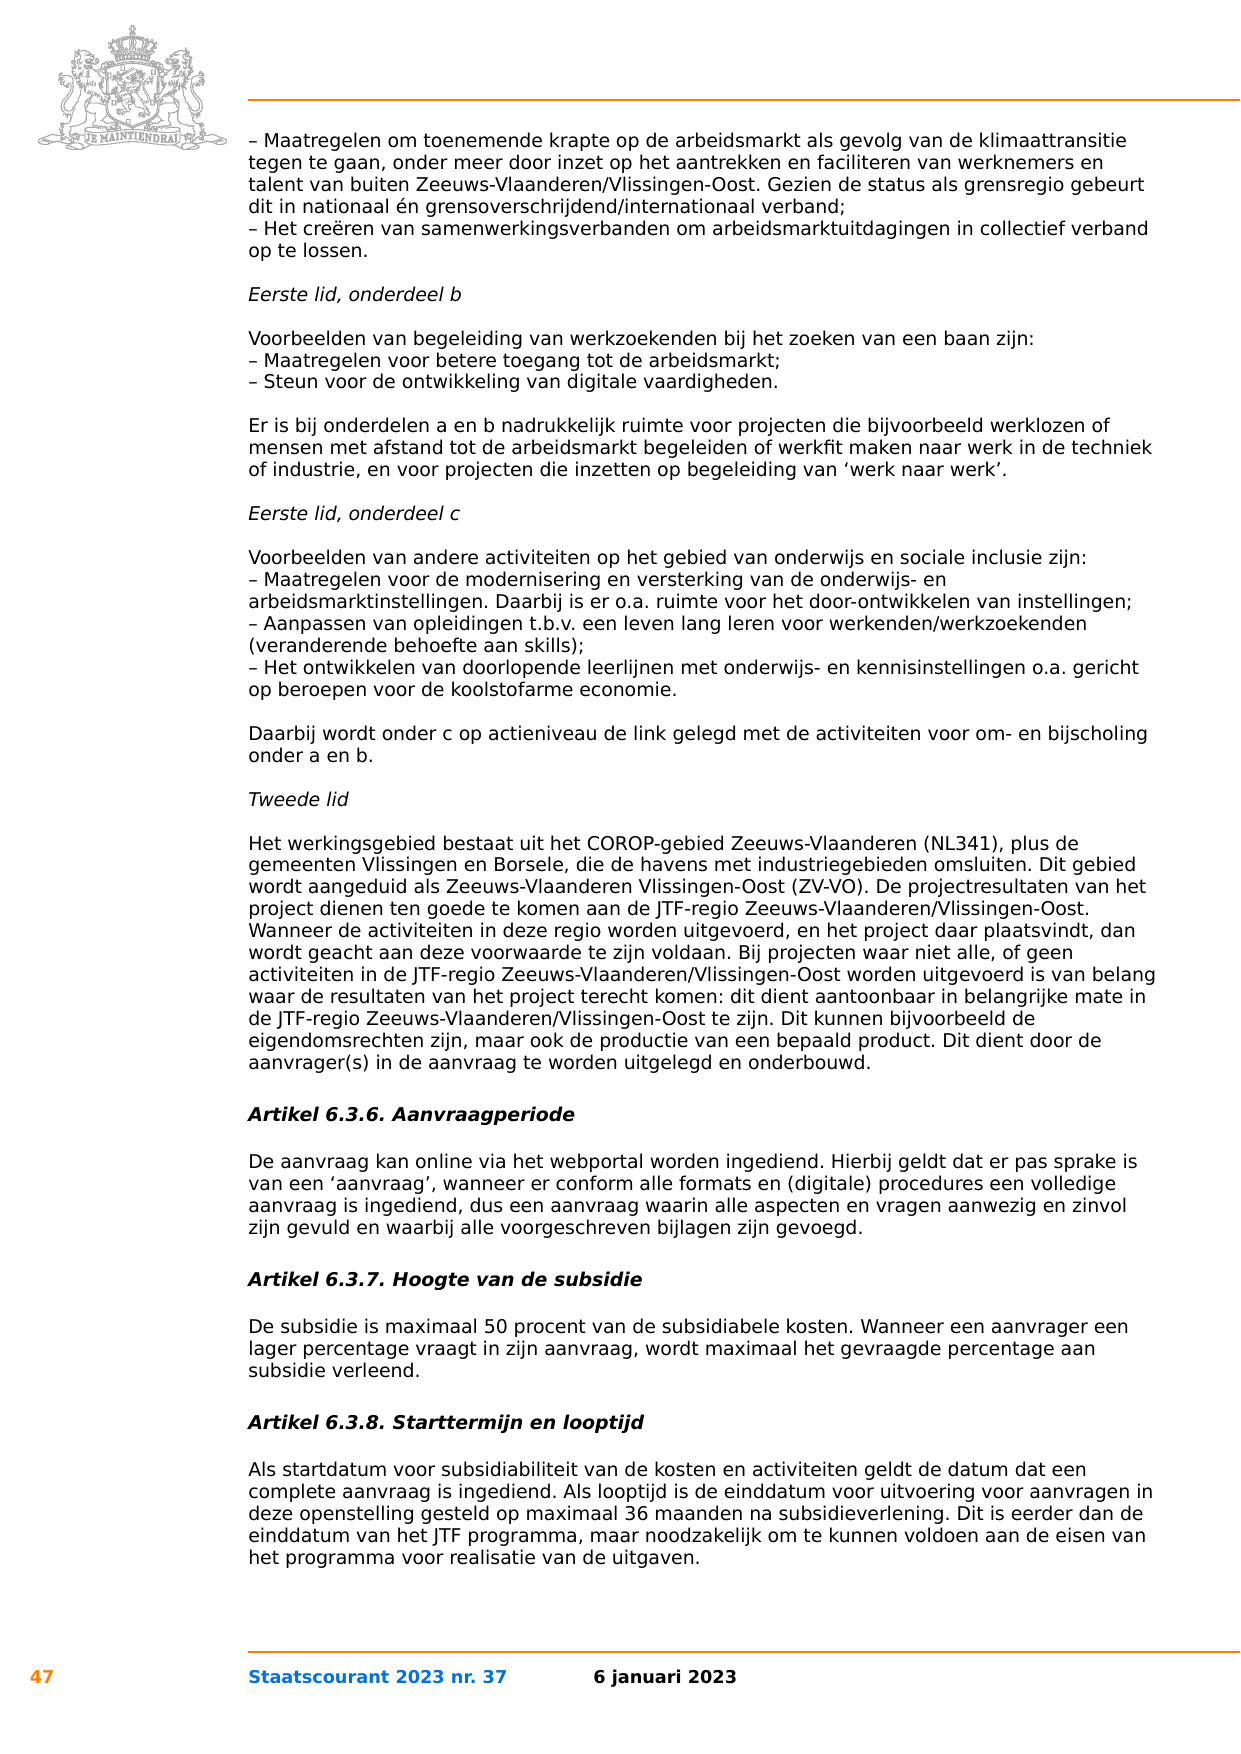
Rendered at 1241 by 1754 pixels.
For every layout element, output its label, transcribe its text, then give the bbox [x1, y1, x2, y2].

text Voorbeelden van andere activiteiten op het gebied van onderwijs en sociale inclusie zijn: [248, 547, 1163, 569]
subtitle Artikel 6.3.7. Hoogte van de subsidie [248, 1269, 1163, 1291]
subtitle Eerste lid, onderdeel c [248, 503, 1163, 525]
text De aanvraag kan online via het webportal worden ingediend. Hierbij geldt dat er pas sprake is van een ‘aanvraag’, wanneer er conform alle formats en (digitale) procedures een volledige aanvraag is ingediend, dus een aanvraag waarin alle aspecten en vragen aanwezig en zinvol zijn gevuld en waarbij alle voorgeschreven bijlagen zijn gevoegd. [248, 1151, 1163, 1239]
text – Maatregelen voor betere toegang tot de arbeidsmarkt; [248, 349, 1163, 371]
text Als startdatum voor subsidiabiliteit van de kosten en activiteiten geldt de datum dat een complete aanvraag is ingediend. Als looptijd is de einddatum voor uitvoering voor aanvragen in deze openstelling gesteld op maximaal 36 maanden na subsidieverlening. Dit is eerder dan de einddatum van het JTF programma, maar noodzakelijk om te kunnen voldoen aan de eisen van het programma voor realisatie van de uitgaven. [248, 1459, 1163, 1569]
subtitle Eerste lid, onderdeel b [248, 284, 1163, 306]
text – Het creëren van samenwerkingsverbanden om arbeidsmarktuitdagingen in collectief verband op te lossen. [248, 218, 1163, 262]
text – Maatregelen om toenemende krapte op de arbeidsmarkt als gevolg van de klimaattransitie tegen te gaan, onder meer door inzet op het aantrekken en faciliteren van werknemers en talent van buiten Zeeuws-Vlaanderen/Vlissingen-Oost. Gezien de status als grensregio gebeurt dit in nationaal én grensoverschrijdend/internationaal verband; [248, 130, 1163, 218]
text – Steun voor de ontwikkeling van digitale vaardigheden. [248, 371, 1163, 393]
text Daarbij wordt onder c op actieniveau de link gelegd met de activiteiten voor om- en bijscholing onder a en b. [248, 723, 1163, 767]
text Er is bij onderdelen a en b nadrukkelijk ruimte voor projecten die bijvoorbeeld werklozen of mensen met afstand tot de arbeidsmarkt begeleiden of werkfit maken naar werk in de techniek of industrie, en voor projecten die inzetten op begeleiding van ‘werk naar werk’. [248, 415, 1163, 481]
text Het werkingsgebied bestaat uit het COROP-gebied Zeeuws-Vlaanderen (NL341), plus de gemeenten Vlissingen en Borsele, die de havens met industriegebieden omsluiten. Dit gebied wordt aangeduid als Zeeuws-Vlaanderen Vlissingen-Oost (ZV-VO). De projectresultaten van het project dienen ten goede te komen aan de JTF-regio Zeeuws-Vlaanderen/Vlissingen-Oost. Wanneer de activiteiten in deze regio worden uitgevoerd, en het project daar plaatsvindt, dan wordt geacht aan deze voorwaarde te zijn voldaan. Bij projecten waar niet alle, of geen activiteiten in de JTF-regio Zeeuws-Vlaanderen/Vlissingen-Oost worden uitgevoerd is van belang waar de resultaten van het project terecht komen: dit dient aantoonbaar in belangrijke mate in de JTF-regio Zeeuws-Vlaanderen/Vlissingen-Oost te zijn. Dit kunnen bijvoorbeeld de eigendomsrechten zijn, maar ook de productie van een bepaald product. Dit dient door de aanvrager(s) in de aanvraag te worden uitgelegd en onderbouwd. [248, 832, 1163, 1074]
text De subsidie is maximaal 50 procent van de subsidiabele kosten. Wanneer een aanvrager een lager percentage vraagt in zijn aanvraag, wordt maximaal het gevraagde percentage aan subsidie verleend. [248, 1316, 1163, 1382]
subtitle Artikel 6.3.8. Starttermijn en looptijd [248, 1412, 1163, 1434]
text – Aanpassen van opleidingen t.b.v. een leven lang leren voor werkenden/werkzoekenden (veranderende behoefte aan skills); [248, 613, 1163, 657]
text Voorbeelden van begeleiding van werkzoekenden bij het zoeken van een baan zijn: [248, 327, 1163, 349]
subtitle Tweede lid [248, 788, 1163, 811]
text – Het ontwikkelen van doorlopende leerlijnen met onderwijs- en kennisinstellingen o.a. gericht op beroepen voor de koolstofarme economie. [248, 657, 1163, 701]
text – Maatregelen voor de modernisering en versterking van de onderwijs- en arbeidsmarktinstellingen. Daarbij is er o.a. ruimte voor het door-ontwikkelen van instellingen; [248, 569, 1163, 613]
picture [38, 25, 227, 150]
subtitle Artikel 6.3.6. Aanvraagperiode [248, 1104, 1163, 1126]
